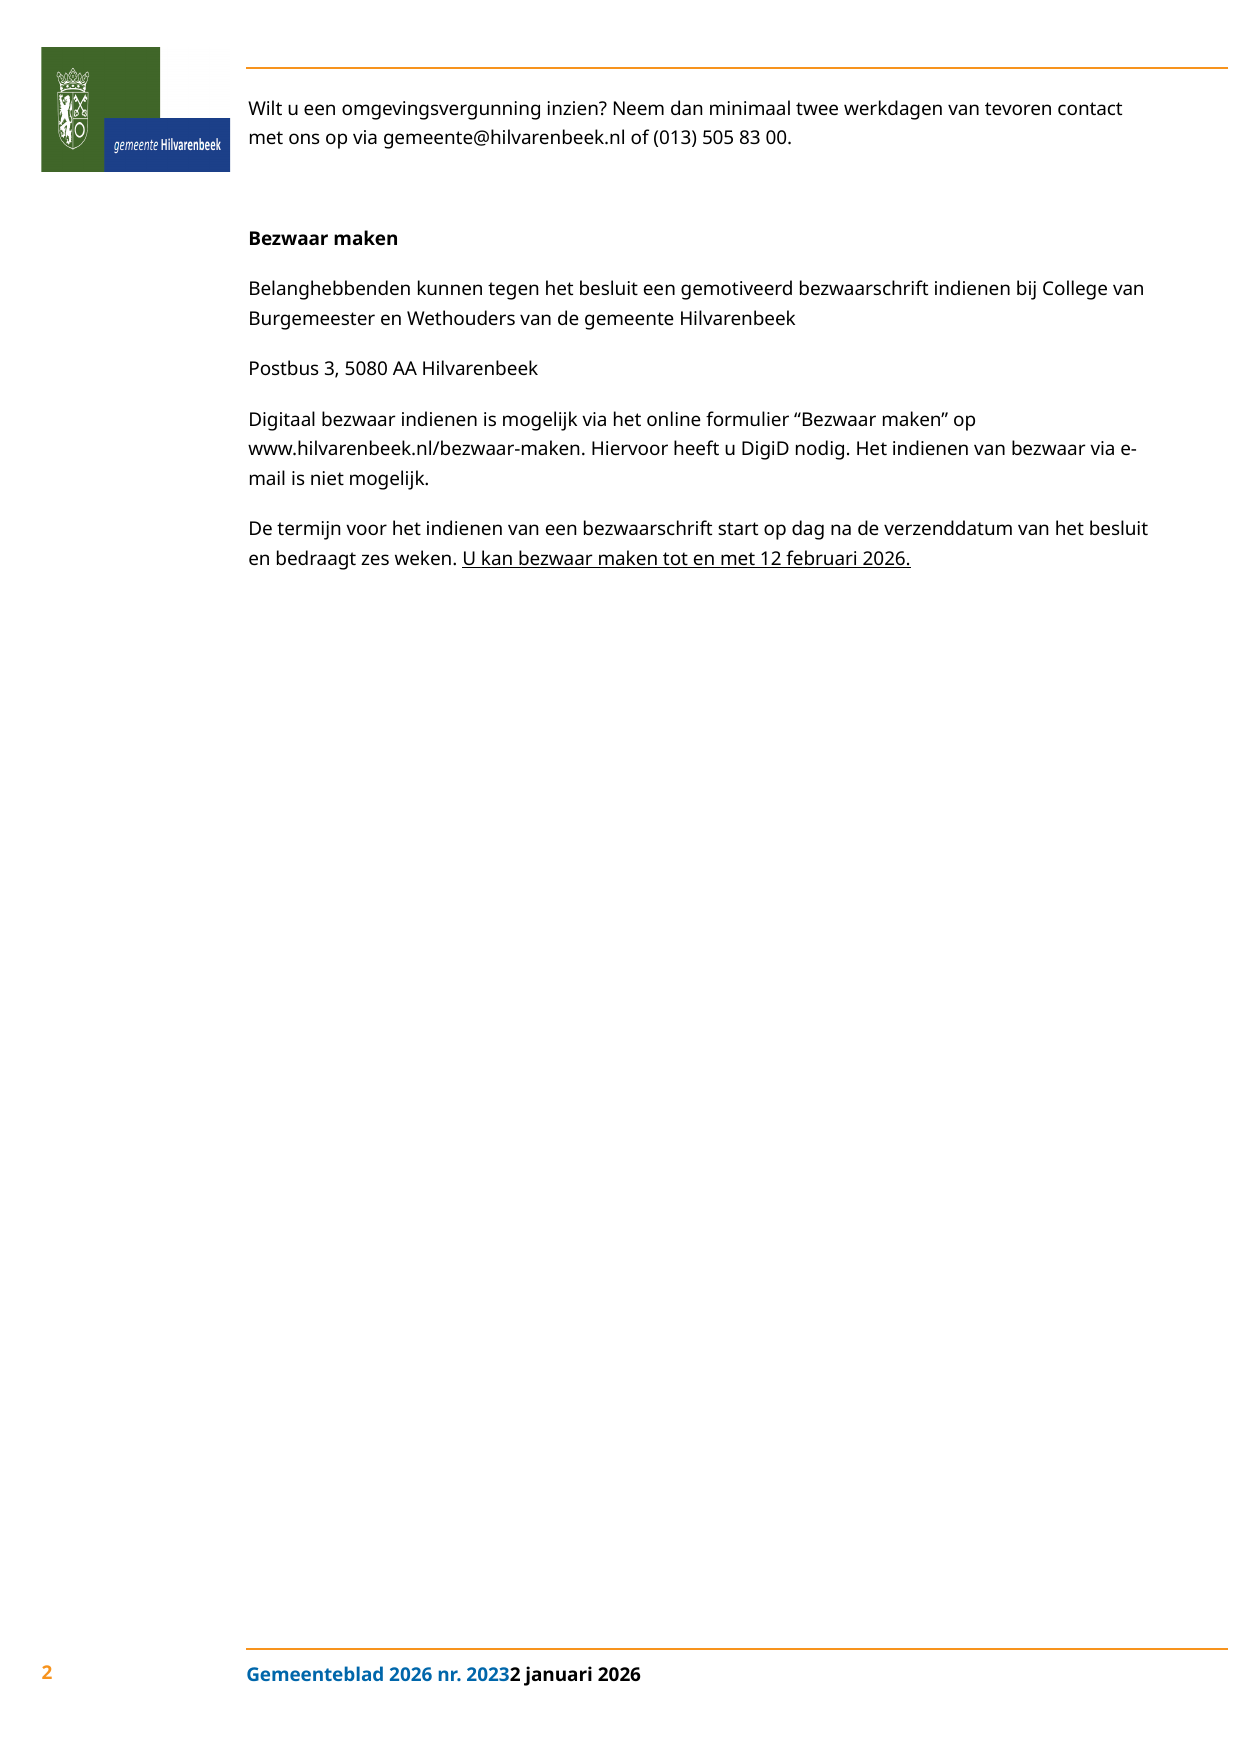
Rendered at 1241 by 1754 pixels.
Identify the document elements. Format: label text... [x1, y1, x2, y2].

text De termijn voor het indienen van een bezwaarschrift start op dag na de verzenddatum van het besluit en bedraagt zes weken. U kan bezwaar maken tot en met 12 februari 2026. [248, 516, 1152, 571]
text Digitaal bezwaar indienen is mogelijk via het online formulier “Bezwaar maken” op www.hilvarenbeek.nl/bezwaar-maken. Hiervoor heeft u DigiD nodig. Het indienen van bezwaar via e-mail is niet mogelijk. [248, 406, 1152, 491]
text Belanghebbenden kunnen tegen het besluit een gemotiveerd bezwaarschrift indienen bij College van Burgemeester en Wethouders van de gemeente Hilvarenbeek [248, 276, 1152, 331]
text Wilt u een omgevingsvergunning inzien? Neem dan minimaal twee werkdagen van tevoren contact met ons op via gemeente@hilvarenbeek.nl of (013) 505 83 00. [248, 95, 1152, 150]
picture [41, 47, 231, 172]
text Postbus 3, 5080 AA Hilvarenbeek [248, 356, 1152, 381]
text Bezwaar maken [248, 225, 1152, 251]
